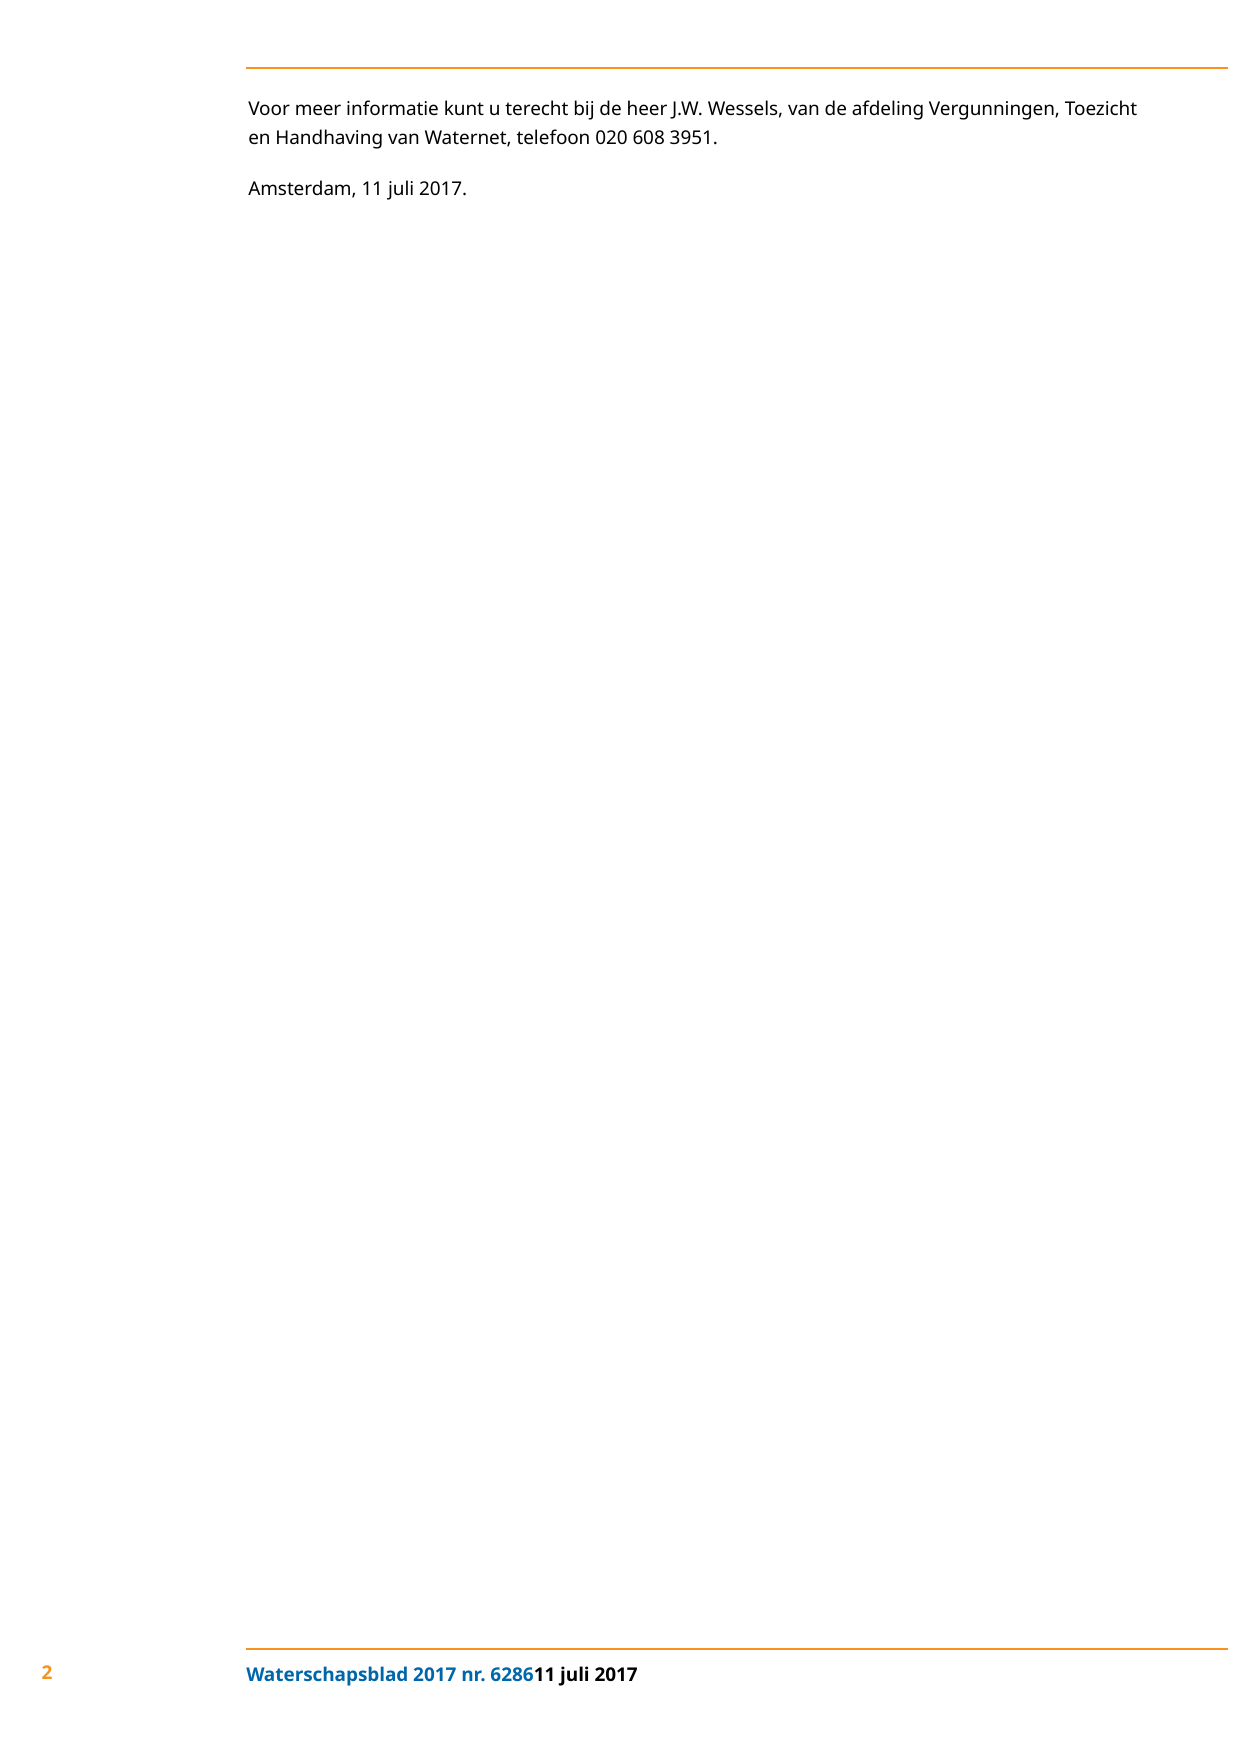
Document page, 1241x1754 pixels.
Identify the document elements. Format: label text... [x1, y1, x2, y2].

picture [41, 47, 231, 172]
text Voor meer informatie kunt u terecht bij de heer J.W. Wessels, van de afdeling Vergunningen, Toezicht en Handhaving van Waternet, telefoon 020 608 3951. [248, 95, 1152, 150]
text Amsterdam, 11 juli 2017. [248, 175, 1152, 201]
